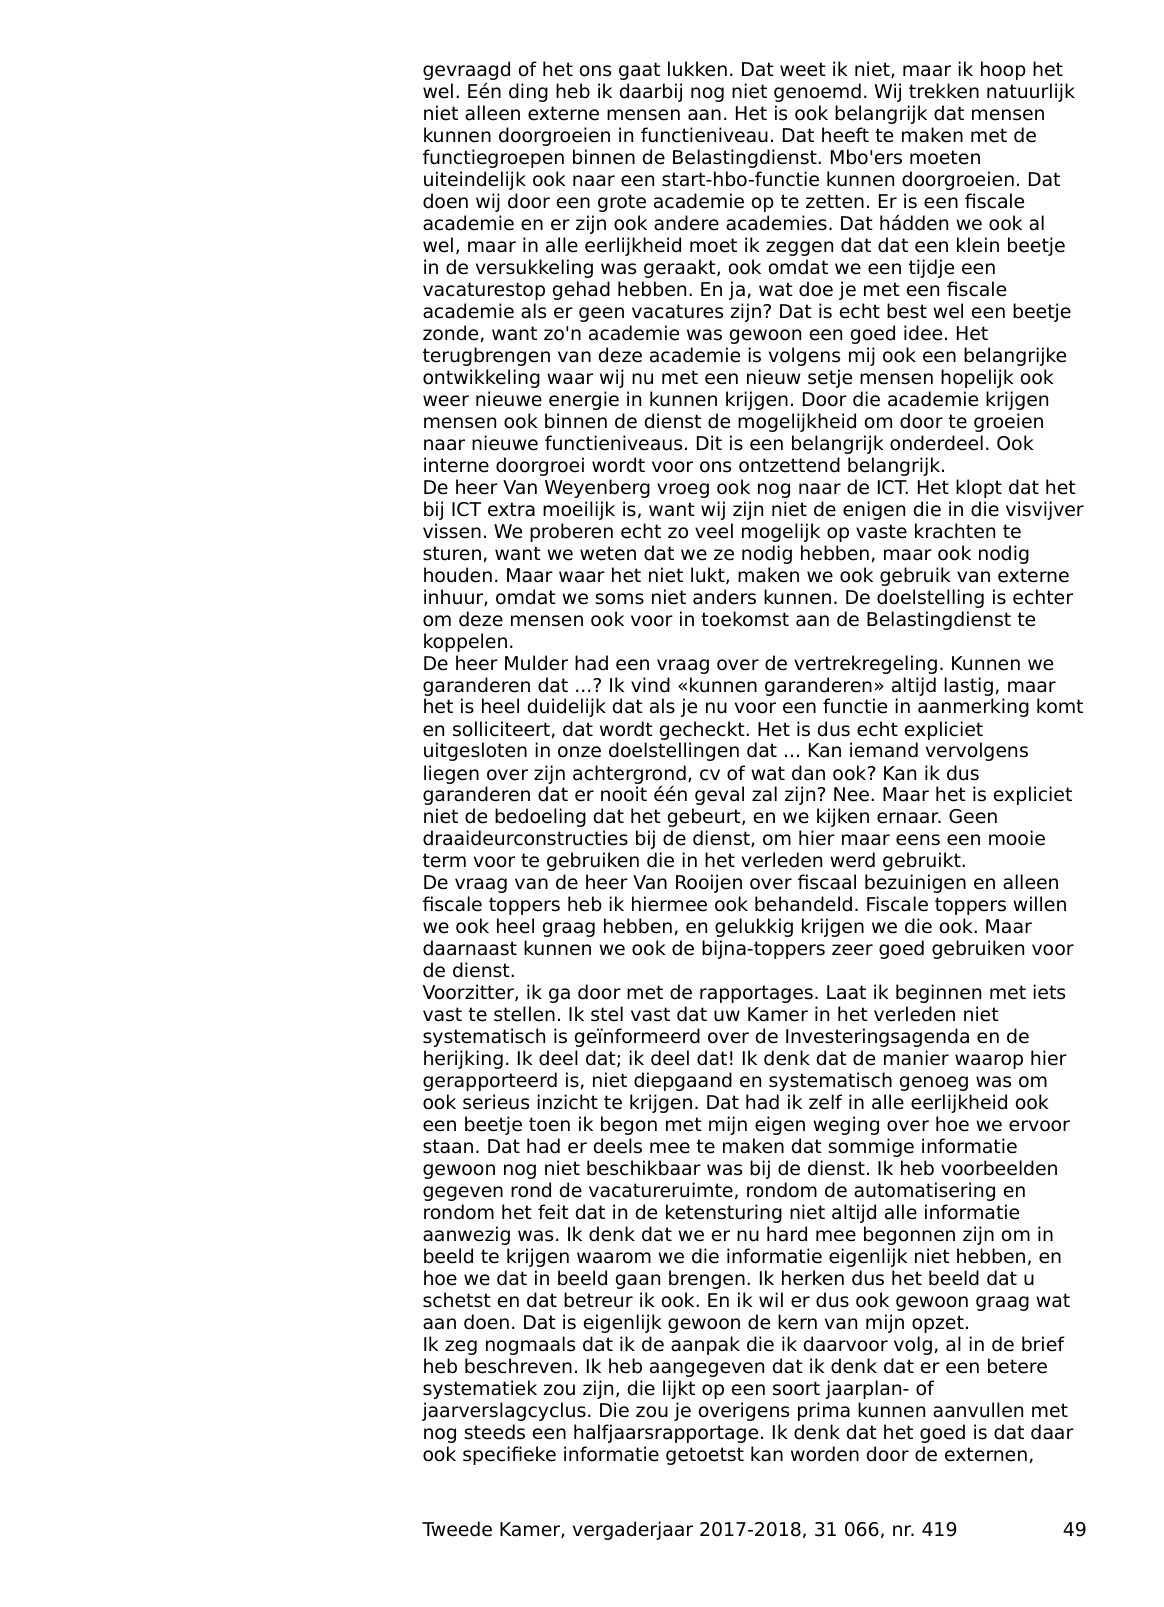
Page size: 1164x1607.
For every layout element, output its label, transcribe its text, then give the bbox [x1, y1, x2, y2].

text De heer Van Weyenberg vroeg ook nog naar de ICT. Het klopt dat het bij ICT extra moeilijk is, want wij zijn niet de enigen die in die visvijver vissen. We proberen echt zo veel mogelijk op vaste krachten te sturen, want we weten dat we ze nodig hebben, maar ook nodig houden. Maar waar het niet lukt, maken we ook gebruik van externe inhuur, omdat we soms niet anders kunnen. De doelstelling is echter om deze mensen ook voor in toekomst aan de Belastingdienst te koppelen. [422, 477, 1087, 652]
text Voorzitter, ik ga door met de rapportages. Laat ik beginnen met iets vast te stellen. Ik stel vast dat uw Kamer in het verleden niet systematisch is geïnformeerd over de Investeringsagenda en de herijking. Ik deel dat; ik deel dat! Ik denk dat de manier waarop hier gerapporteerd is, niet diepgaand en systematisch genoeg was om ook serieus inzicht te krijgen. Dat had ik zelf in alle eerlijkheid ook een beetje toen ik begon met mijn eigen weging over hoe we ervoor staan. Dat had er deels mee te maken dat sommige informatie gewoon nog niet beschikbaar was bij de dienst. Ik heb voorbeelden gegeven rond de vacatureruimte, rondom de automatisering en rondom het feit dat in de ketensturing niet altijd alle informatie aanwezig was. Ik denk dat we er nu hard mee begonnen zijn om in beeld te krijgen waarom we die informatie eigenlijk niet hebben, en hoe we dat in beeld gaan brengen. Ik herken dus het beeld dat u schetst en dat betreur ik ook. En ik wil er dus ook gewoon graag wat aan doen. Dat is eigenlijk gewoon de kern van mijn opzet. [422, 982, 1087, 1334]
text Ik zeg nogmaals dat ik de aanpak die ik daarvoor volg, al in de brief heb beschreven. Ik heb aangegeven dat ik denk dat er een betere systematiek zou zijn, die lijkt op een soort jaarplan- of jaarverslagcyclus. Die zou je overigens prima kunnen aanvullen met nog steeds een halfjaarsrapportage. Ik denk dat het goed is dat daar ook specifieke informatie getoetst kan worden door de externen, [422, 1334, 1087, 1466]
text De vraag van de heer Van Rooijen over fiscaal bezuinigen en alleen fiscale toppers heb ik hiermee ook behandeld. Fiscale toppers willen we ook heel graag hebben, en gelukkig krijgen we die ook. Maar daarnaast kunnen we ook de bijna-toppers zeer goed gebruiken voor de dienst. [422, 872, 1087, 982]
text De heer Mulder had een vraag over de vertrekregeling. Kunnen we garanderen dat ...? Ik vind «kunnen garanderen» altijd lastig, maar het is heel duidelijk dat als je nu voor een functie in aanmerking komt en solliciteert, dat wordt gecheckt. Het is dus echt expliciet uitgesloten in onze doelstellingen dat ... Kan iemand vervolgens liegen over zijn achtergrond, cv of wat dan ook? Kan ik dus garanderen dat er nooit één geval zal zijn? Nee. Maar het is expliciet niet de bedoeling dat het gebeurt, en we kijken ernaar. Geen draaideurconstructies bij de dienst, om hier maar eens een mooie term voor te gebruiken die in het verleden werd gebruikt. [422, 652, 1087, 872]
text gevraagd of het ons gaat lukken. Dat weet ik niet, maar ik hoop het wel. Eén ding heb ik daarbij nog niet genoemd. Wij trekken natuurlijk niet alleen externe mensen aan. Het is ook belangrijk dat mensen kunnen doorgroeien in functieniveau. Dat heeft te maken met de functiegroepen binnen de Belastingdienst. Mbo'ers moeten uiteindelijk ook naar een start-hbo-functie kunnen doorgroeien. Dat doen wij door een grote academie op te zetten. Er is een fiscale academie en er zijn ook andere academies. Dat hádden we ook al wel, maar in alle eerlijkheid moet ik zeggen dat dat een klein beetje in de versukkeling was geraakt, ook omdat we een tijdje een vacaturestop gehad hebben. En ja, wat doe je met een fiscale academie als er geen vacatures zijn? Dat is echt best wel een beetje zonde, want zo'n academie was gewoon een goed idee. Het terugbrengen van deze academie is volgens mij ook een belangrijke ontwikkeling waar wij nu met een nieuw setje mensen hopelijk ook weer nieuwe energie in kunnen krijgen. Door die academie krijgen mensen ook binnen de dienst de mogelijkheid om door te groeien naar nieuwe functieniveaus. Dit is een belangrijk onderdeel. Ook interne doorgroei wordt voor ons ontzettend belangrijk. [422, 59, 1087, 477]
